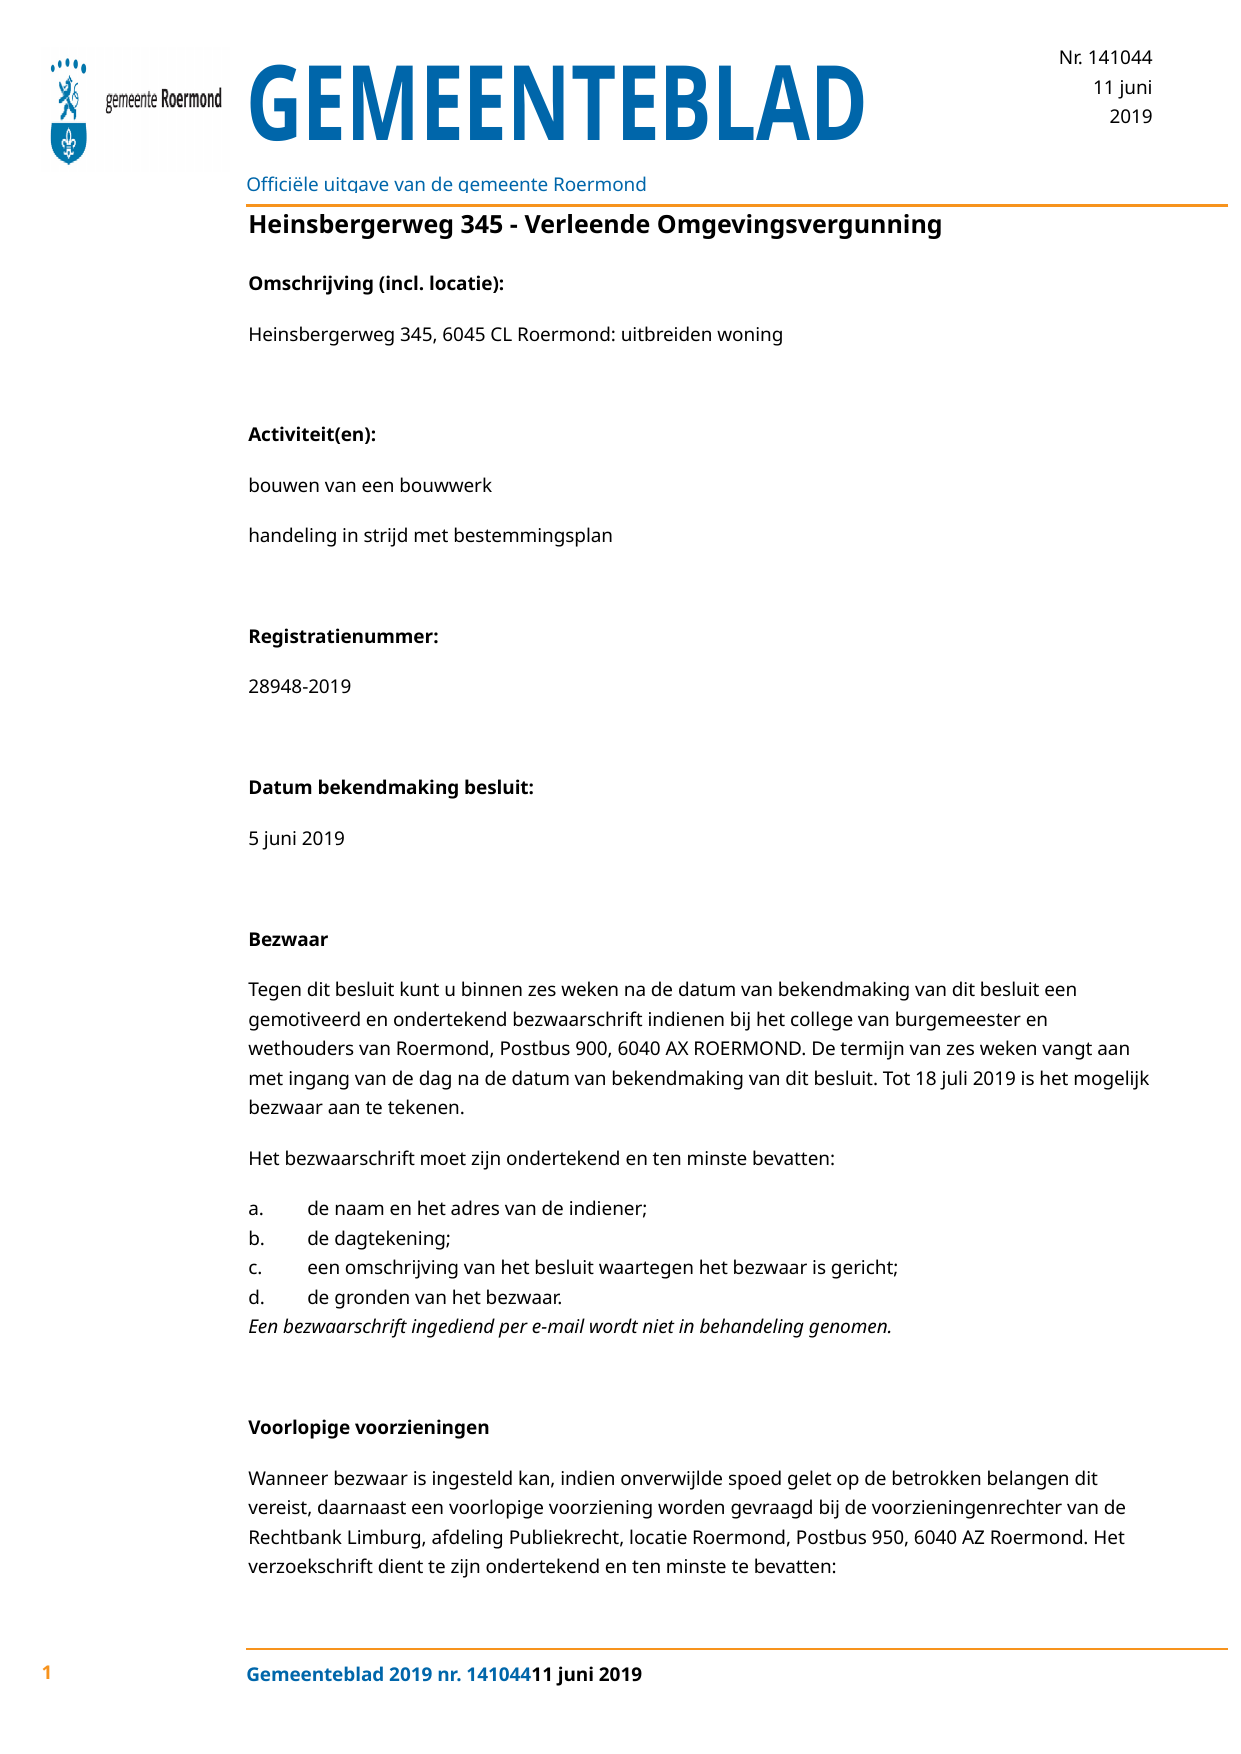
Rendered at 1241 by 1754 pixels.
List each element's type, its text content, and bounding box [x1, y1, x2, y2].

text handeling in strijd met bestemmingsplan [248, 522, 1152, 548]
list een omschrijving van het besluit waartegen het bezwaar is gericht; [248, 1254, 1152, 1280]
text Bezwaar [248, 926, 1152, 951]
text Heinsbergerweg 345, 6045 CL Roermond: uitbreiden woning [248, 321, 1152, 346]
picture [41, 47, 231, 172]
text Registratienummer: [248, 623, 1152, 649]
list de gronden van het bezwaar. [248, 1284, 1152, 1310]
text 28948-2019 [248, 674, 1152, 699]
text 5 juni 2019 [248, 825, 1152, 851]
text Het bezwaarschrift moet zijn ondertekend en ten minste bevatten: [248, 1145, 1152, 1171]
text Activiteit(en): [248, 422, 1152, 447]
list de dagtekening; [248, 1225, 1152, 1251]
text Datum bekendmaking besluit: [248, 774, 1152, 800]
text Een bezwaarschrift ingediend per e-mail wordt niet in behandeling genomen. [248, 1314, 1152, 1339]
text Tegen dit besluit kunt u binnen zes weken na de datum van bekendmaking van dit besluit een gemotiveerd en ondertekend bezwaarschrift indienen bij het college van burgemeester en wethouders van Roermond, Postbus 900, 6040 AX ROERMOND. De termijn van zes weken vangt aan met ingang van de dag na de datum van bekendmaking van dit besluit. Tot 18 juli 2019 is het mogelijk bezwaar aan te tekenen. [248, 976, 1152, 1120]
text bouwen van een bouwwerk [248, 472, 1152, 498]
list de naam en het adres van de indiener; [248, 1195, 1152, 1221]
text Omschrijving (incl. locatie): [248, 270, 1152, 296]
text Heinsbergerweg 345 - Verleende Omgevingsvergunning [248, 207, 1152, 241]
text Wanneer bezwaar is ingesteld kan, indien onverwijlde spoed gelet op de betrokken belangen dit vereist, daarnaast een voorlopige voorziening worden gevraagd bij de voorzieningenrechter van de Rechtbank Limburg, afdeling Publiekrecht, locatie Roermond, Postbus 950, 6040 AZ Roermond. Het verzoekschrift dient te zijn ondertekend en ten minste te bevatten: [248, 1465, 1152, 1579]
text Voorlopige voorzieningen [248, 1414, 1152, 1440]
